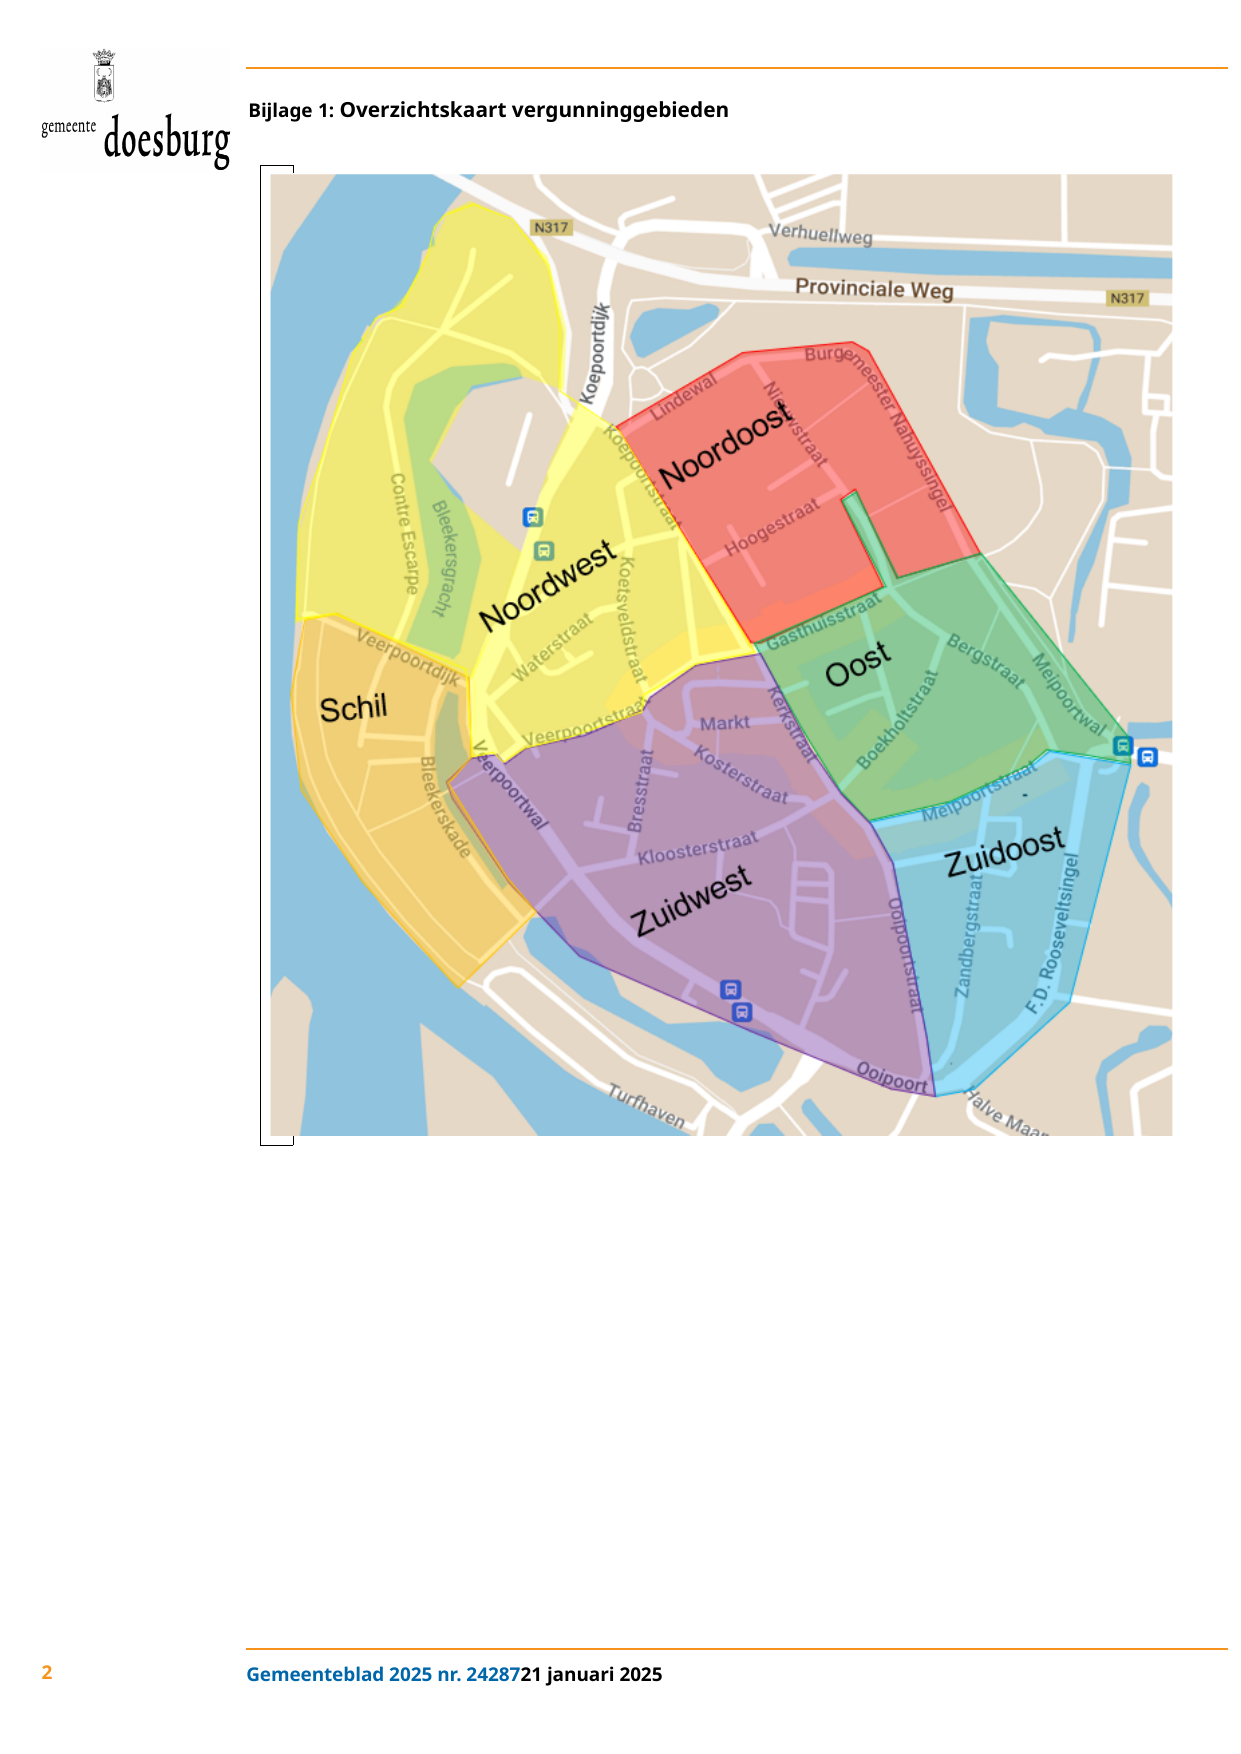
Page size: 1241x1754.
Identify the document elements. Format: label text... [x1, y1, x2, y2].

picture [41, 47, 231, 172]
text Bijlage 1: Overzichtskaart vergunninggebieden [248, 95, 1152, 123]
picture [268, 173, 1173, 1136]
